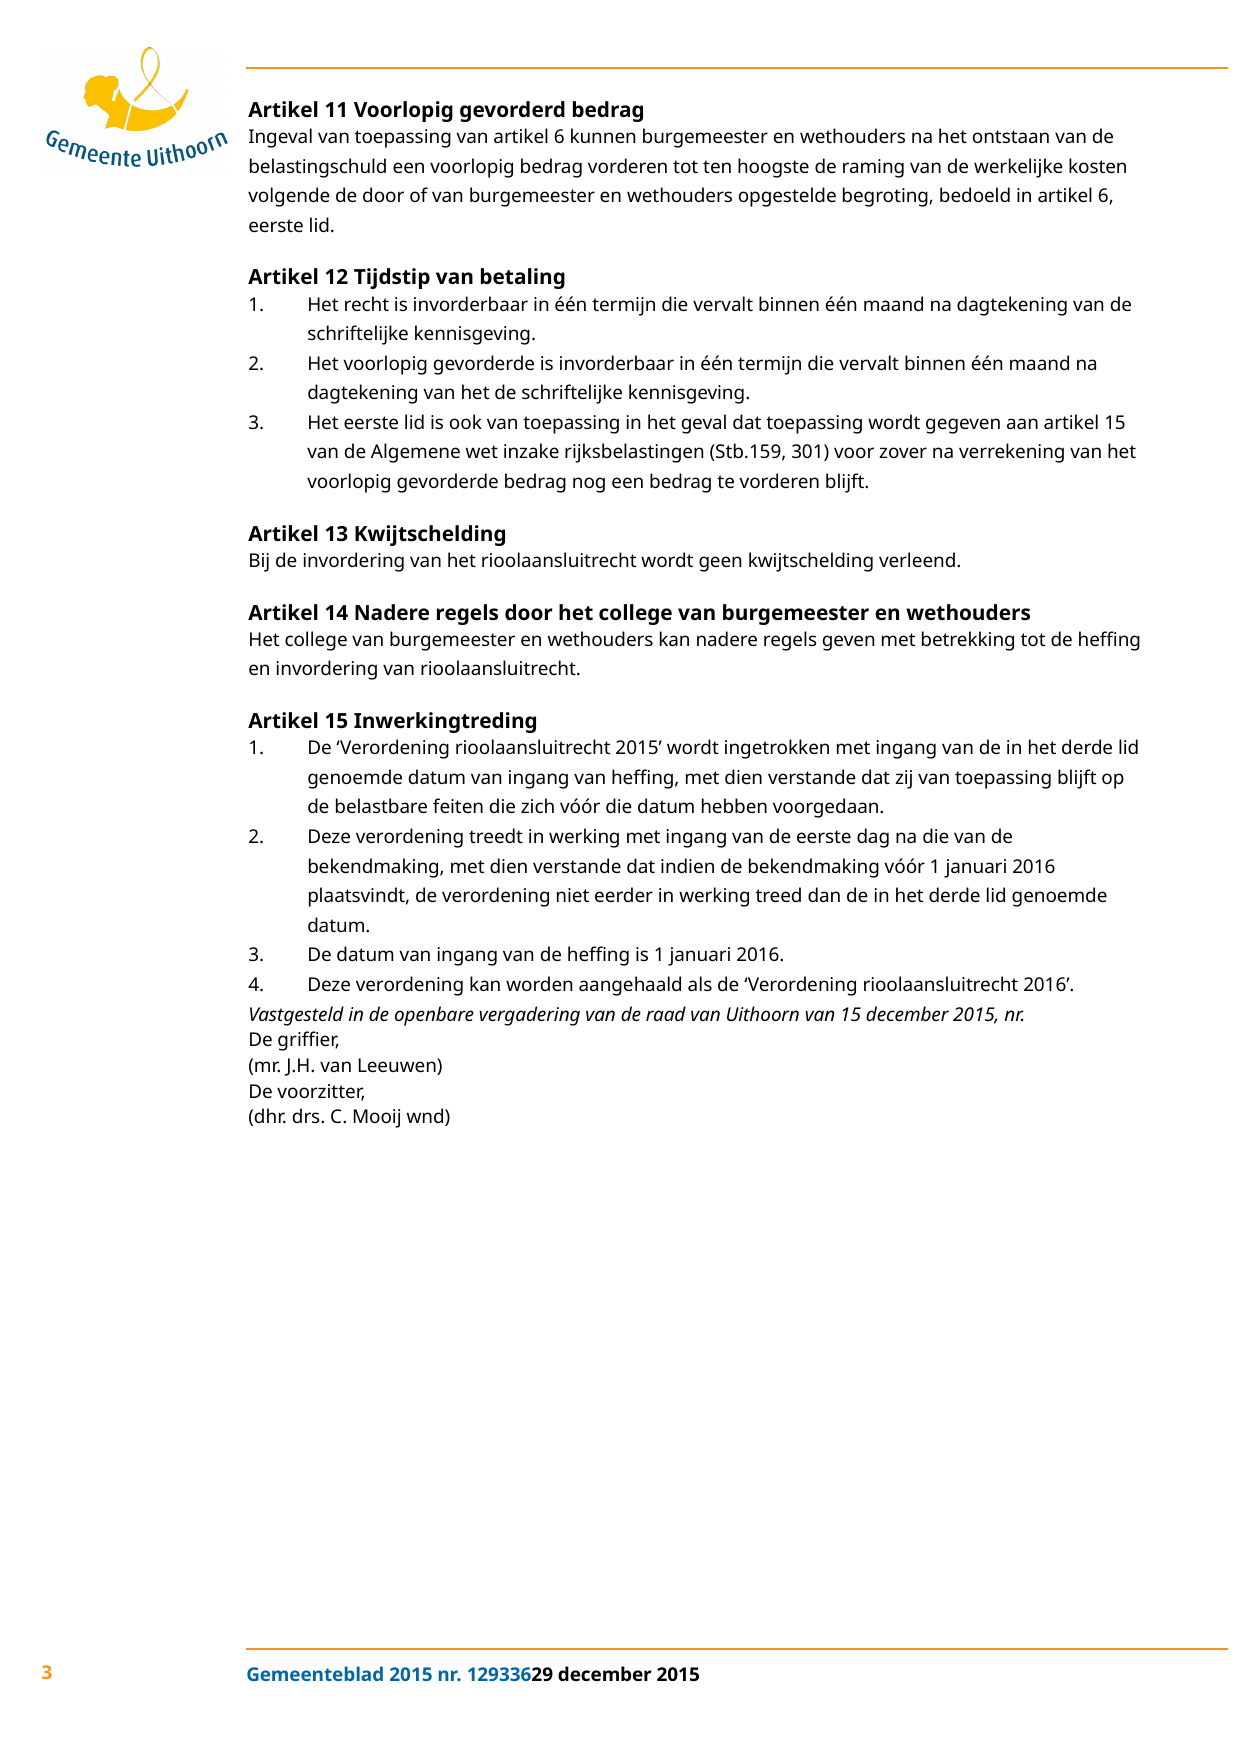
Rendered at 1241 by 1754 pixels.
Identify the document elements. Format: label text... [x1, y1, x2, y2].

text Artikel 12 Tijdstip van betaling [248, 262, 1152, 291]
list Het eerste lid is ook van toepassing in het geval dat toepassing wordt gegeven aan artikel 15 van de Algemene wet inzake rijksbelastingen (Stb.159, 301) voor zover na verrekening van het voorlopig gevorderde bedrag nog een bedrag te vorderen blijft. [248, 409, 1152, 494]
text Het college van burgemeester en wethouders kan nadere regels geven met betrekking tot de heffing en invordering van rioolaansluitrecht. [248, 626, 1152, 681]
text Artikel 13 Kwijtschelding [248, 519, 1152, 547]
picture [41, 47, 231, 172]
text Artikel 14 Nadere regels door het college van burgemeester en wethouders [248, 598, 1152, 626]
text Artikel 15 Inwerkingtreding [248, 706, 1152, 734]
text De voorzitter, [248, 1078, 1152, 1104]
list Deze verordening kan worden aangehaald als de ‘Verordening rioolaansluitrecht 2016’. [248, 971, 1152, 997]
list De datum van ingang van de heffing is 1 januari 2016. [248, 942, 1152, 967]
text Artikel 11 Voorlopig gevorderd bedrag [248, 95, 1152, 123]
text De griffier, [248, 1026, 1152, 1052]
text (dhr. drs. C. Mooij wnd) [248, 1104, 1152, 1129]
text Vastgesteld in de openbare vergadering van de raad van Uithoorn van 15 december 2015, nr. [248, 1001, 1152, 1026]
list Het voorlopig gevorderde is invorderbaar in één termijn die vervalt binnen één maand na dagtekening van het de schriftelijke kennisgeving. [248, 350, 1152, 405]
list Het recht is invorderbaar in één termijn die vervalt binnen één maand na dagtekening van de schriftelijke kennisgeving. [248, 291, 1152, 346]
list Deze verordening treedt in werking met ingang van de eerste dag na die van de bekendmaking, met dien verstande dat indien de bekendmaking vóór 1 januari 2016 plaatsvindt, de verordening niet eerder in werking treed dan de in het derde lid genoemde datum. [248, 823, 1152, 938]
list De ‘Verordening rioolaansluitrecht 2015’ wordt ingetrokken met ingang van de in het derde lid genoemde datum van ingang van heffing, met dien verstande dat zij van toepassing blijft op de belastbare feiten die zich vóór die datum hebben voorgedaan. [248, 734, 1152, 819]
text Bij de invordering van het rioolaansluitrecht wordt geen kwijtschelding verleend. [248, 547, 1152, 573]
text Ingeval van toepassing van artikel 6 kunnen burgemeester en wethouders na het ontstaan van de belastingschuld een voorlopig bedrag vorderen tot ten hoogste de raming van de werkelijke kosten volgende de door of van burgemeester en wethouders opgestelde begroting, bedoeld in artikel 6, eerste lid. [248, 123, 1152, 238]
text (mr. J.H. van Leeuwen) [248, 1052, 1152, 1078]
